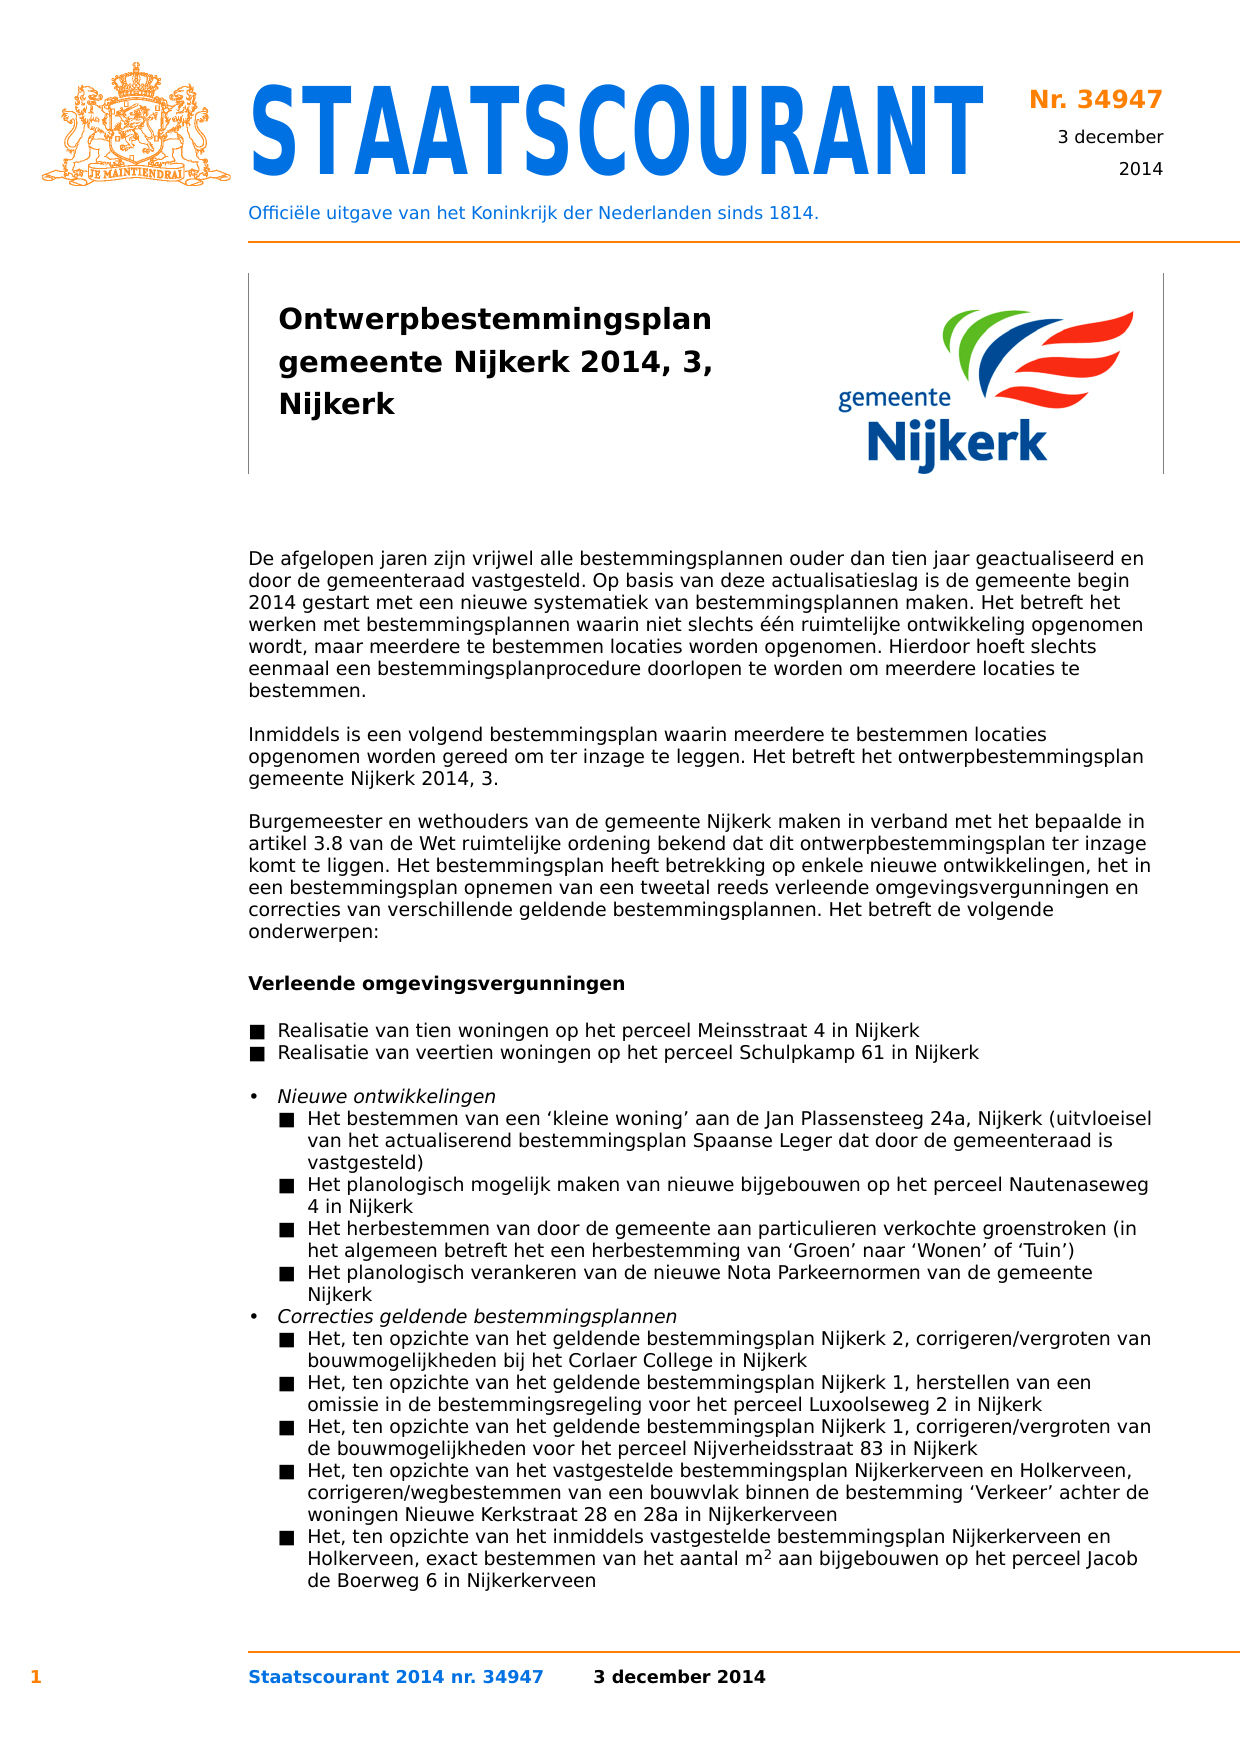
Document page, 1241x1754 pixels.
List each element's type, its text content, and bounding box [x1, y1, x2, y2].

table_header STAATSCOURANT [248, 62, 998, 203]
picture [41, 62, 231, 186]
text ■ Het, ten opzichte van het geldende bestemmingsplan Nijkerk 2, corrigeren/vergroten van bouwmogelijkheden bij het Corlaer College in Nijkerk [278, 1328, 1163, 1372]
text Burgemeester en wethouders van de gemeente Nijkerk maken in verband met het bepaalde in artikel 3.8 van de Wet ruimtelijke ordening bekend dat dit ontwerpbestemmingsplan ter inzage komt te liggen. Het bestemmingsplan heeft betrekking op enkele nieuwe ontwikkelingen, het in een bestemmingsplan opnemen van een tweetal reeds verleende omgevingsvergunningen en correcties van verschillende geldende bestemmingsplannen. Het betreft de volgende onderwerpen: [248, 811, 1163, 943]
table_header [25, 62, 248, 241]
text • Correcties geldende bestemmingsplannen [248, 1306, 1163, 1328]
table_header Nr. 34947 [998, 62, 1240, 121]
table_cell Officiële uitgave van het Koninkrijk der Nederlanden sinds 1814. [248, 203, 1240, 241]
text ■ Realisatie van veertien woningen op het perceel Schulpkamp 61 in Nijkerk [248, 1042, 1163, 1064]
text ■ Realisatie van tien woningen op het perceel Meinsstraat 4 in Nijkerk [248, 1020, 1163, 1042]
picture [838, 302, 1134, 474]
text ■ Het herbestemmen van door de gemeente aan particulieren verkochte groenstroken (in het algemeen betreft het een herbestemming van ‘Groen’ naar ‘Wonen’ of ‘Tuin’) [278, 1218, 1163, 1262]
text Inmiddels is een volgend bestemmingsplan waarin meerdere te bestemmen locaties opgenomen worden gereed om ter inzage te leggen. Het betreft het ontwerpbestemmingsplan gemeente Nijkerk 2014, 3. [248, 723, 1163, 789]
table_cell 3 december [998, 121, 1240, 153]
text ■ Het, ten opzichte van het inmiddels vastgestelde bestemmingsplan Nijkerkerveen en Holkerveen, exact bestemmen van het aantal m2 aan bijgebouwen op het perceel Jacob de Boerweg 6 in Nijkerkerveen [278, 1526, 1163, 1592]
text ■ Het planologisch verankeren van de nieuwe Nota Parkeernormen van de gemeente Nijkerk [278, 1262, 1163, 1306]
text ■ Het, ten opzichte van het geldende bestemmingsplan Nijkerk 1, corrigeren/vergroten van de bouwmogelijkheden voor het perceel Nijverheidsstraat 83 in Nijkerk [278, 1416, 1163, 1460]
text • Nieuwe ontwikkelingen [248, 1086, 1163, 1108]
text De afgelopen jaren zijn vrijwel alle bestemmingsplannen ouder dan tien jaar geactualiseerd en door de gemeenteraad vastgesteld. Op basis van deze actualisatieslag is de gemeente begin 2014 gestart met een nieuwe systematiek van bestemmingsplannen maken. Het betreft het werken met bestemmingsplannen waarin niet slechts één ruimtelijke ontwikkeling opgenomen wordt, maar meerdere te bestemmen locaties worden opgenomen. Hierdoor hoeft slechts eenmaal een bestemmingsplanprocedure doorlopen te worden om meerdere locaties te bestemmen. [248, 548, 1163, 702]
table_cell 2014 [998, 153, 1240, 203]
text ■ Het planologisch mogelijk maken van nieuwe bijgebouwen op het perceel Nautenaseweg 4 in Nijkerk [278, 1174, 1163, 1218]
text ■ Het, ten opzichte van het vastgestelde bestemmingsplan Nijkerkerveen en Holkerveen, corrigeren/wegbestemmen van een bouwvlak binnen de bestemming ‘Verkeer’ achter de woningen Nieuwe Kerkstraat 28 en 28a in Nijkerkerveen [278, 1460, 1163, 1526]
subtitle Verleende omgevingsvergunningen [248, 973, 1163, 995]
subtitle Ontwerpbestemmingsplan gemeente Nijkerk 2014, 3, Nijkerk [249, 273, 1163, 474]
text ■ Het, ten opzichte van het geldende bestemmingsplan Nijkerk 1, herstellen van een omissie in de bestemmingsregeling voor het perceel Luxoolseweg 2 in Nijkerk [278, 1372, 1163, 1416]
text ■ Het bestemmen van een ‘kleine woning’ aan de Jan Plassensteeg 24a, Nijkerk (uitvloeisel van het actualiserend bestemmingsplan Spaanse Leger dat door de gemeenteraad is vastgesteld) [278, 1108, 1163, 1174]
